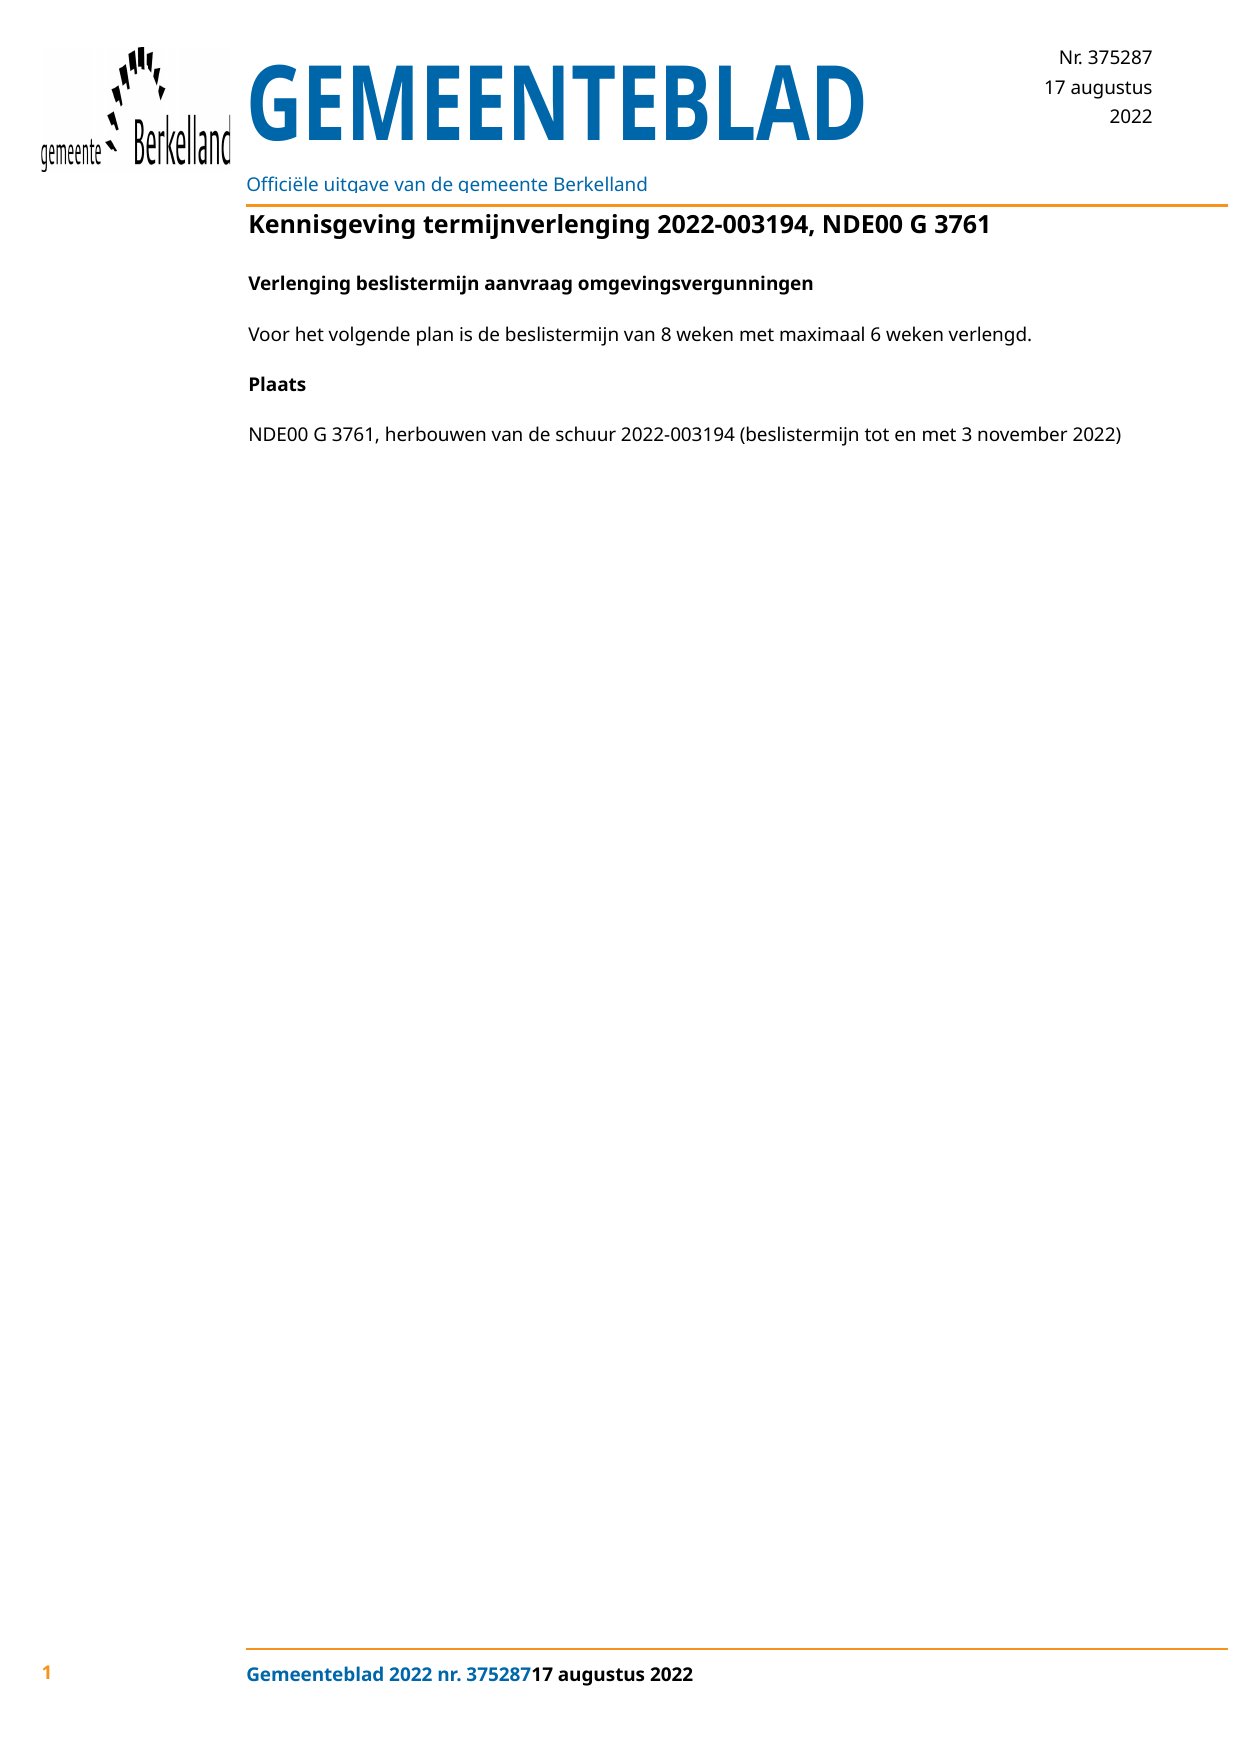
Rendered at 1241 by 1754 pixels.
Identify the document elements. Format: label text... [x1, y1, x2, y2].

picture [41, 47, 231, 172]
text NDE00 G 3761, herbouwen van de schuur 2022-003194 (beslistermijn tot en met 3 november 2022) [248, 422, 1152, 447]
text Kennisgeving termijnverlenging 2022-003194, NDE00 G 3761 [248, 207, 1152, 241]
text Plaats [248, 371, 1152, 397]
text Verlenging beslistermijn aanvraag omgevingsvergunningen [248, 270, 1152, 296]
text Voor het volgende plan is de beslistermijn van 8 weken met maximaal 6 weken verlengd. [248, 321, 1152, 346]
